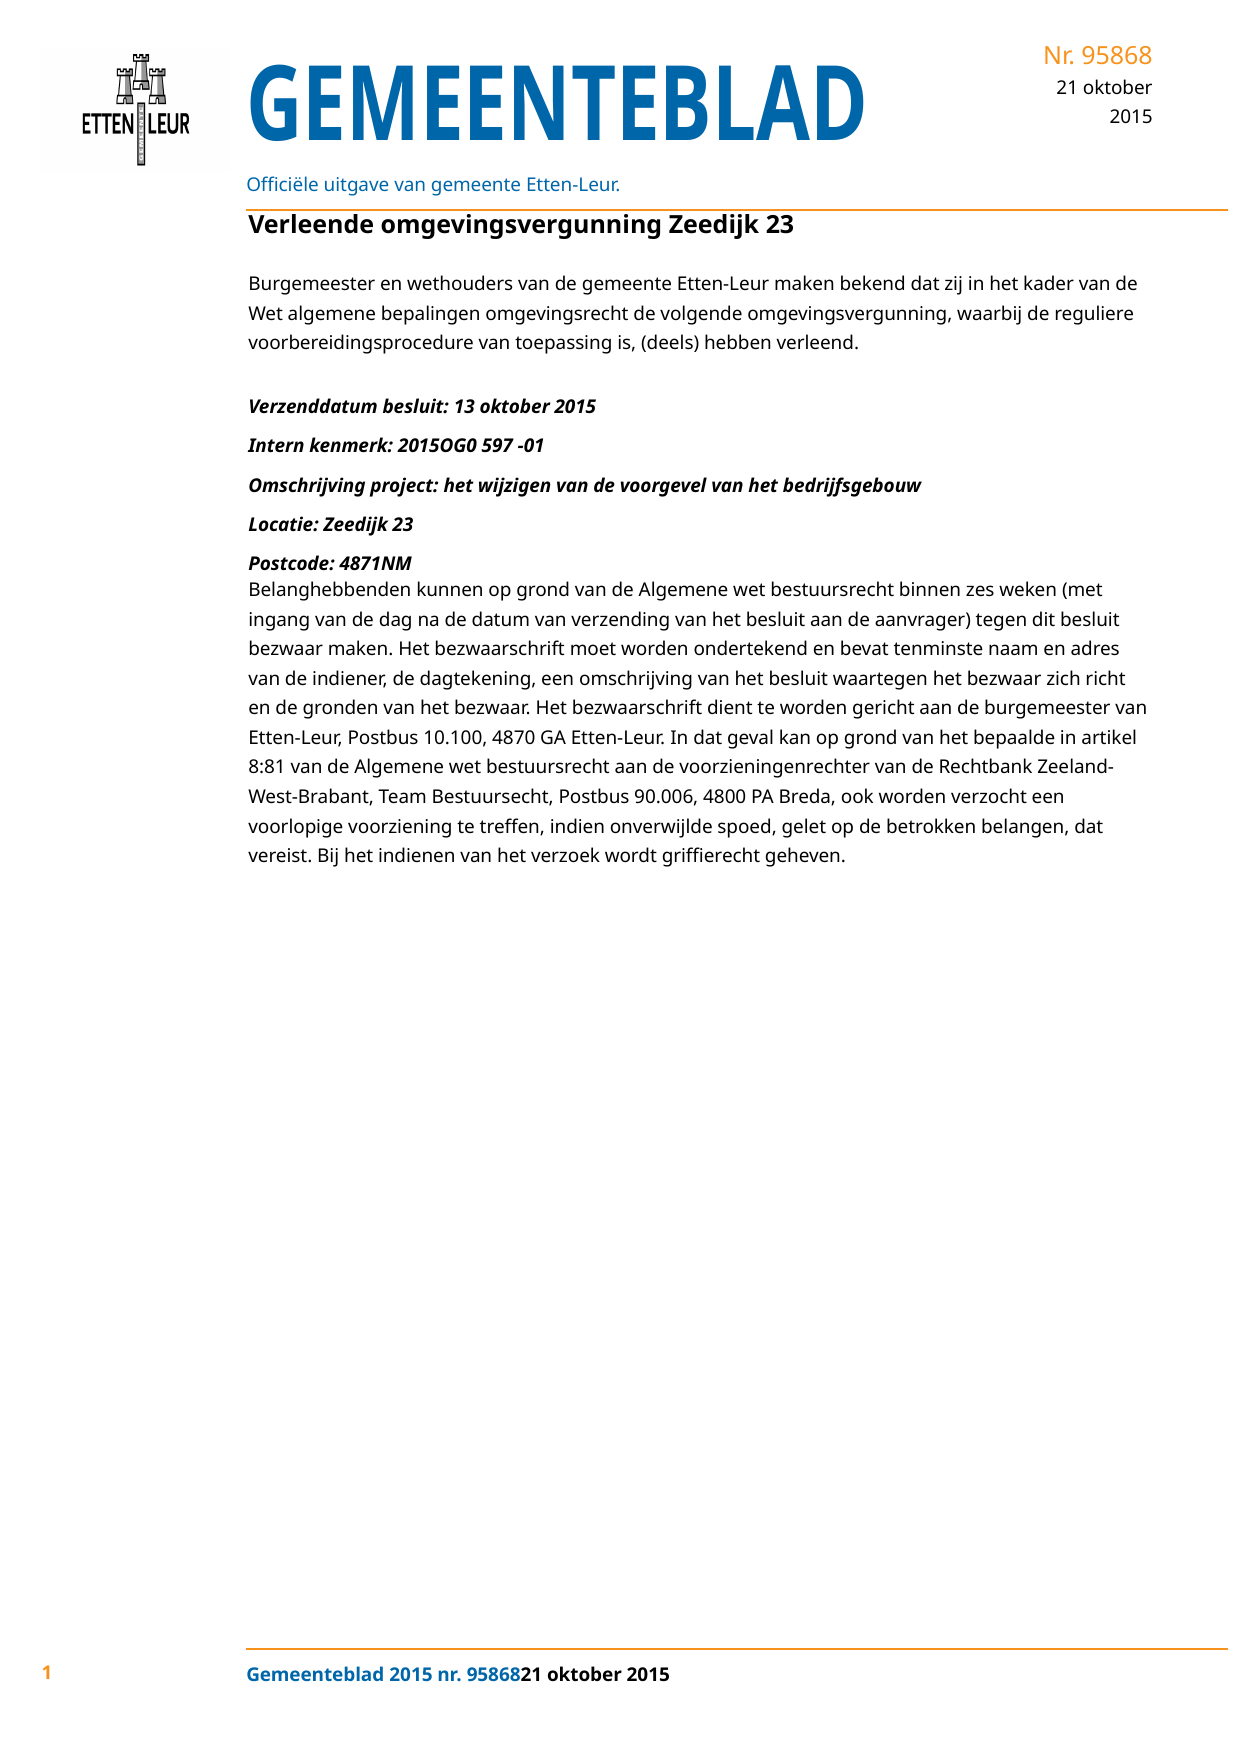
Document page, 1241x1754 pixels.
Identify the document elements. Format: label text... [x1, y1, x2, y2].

text Postcode: 4871NM [248, 551, 1152, 576]
text Belanghebbenden kunnen op grond van de Algemene wet bestuursrecht binnen zes weken (met ingang van de dag na de datum van verzending van het besluit aan de aanvrager) tegen dit besluit bezwaar maken. Het bezwaarschrift moet worden ondertekend en bevat tenminste naam en adres van de indiener, de dagtekening, een omschrijving van het besluit waartegen het bezwaar zich richt en de gronden van het bezwaar. Het bezwaarschrift dient te worden gericht aan de burgemeester van Etten-Leur, Postbus 10.100, 4870 GA Etten-Leur. In dat geval kan op grond van het bepaalde in artikel 8:81 van de Algemene wet bestuursrecht aan de voorzieningenrechter van de Rechtbank Zeeland-West-Brabant, Team Bestuursecht, Postbus 90.006, 4800 PA Breda, ook worden verzocht een voorlopige voorziening te treffen, indien onverwijlde spoed, gelet op de betrokken belangen, dat vereist. Bij het indienen van het verzoek wordt griffierecht geheven. [248, 576, 1152, 868]
text Omschrijving project: het wijzigen van de voorgevel van het bedrijfsgebouw [248, 472, 1152, 498]
text Intern kenmerk: 2015OG0 597 -01 [248, 433, 1152, 458]
picture [41, 47, 231, 172]
text Verleende omgevingsvergunning Zeedijk 23 [248, 211, 1152, 241]
text Burgemeester en wethouders van de gemeente Etten-Leur maken bekend dat zij in het kader van de Wet algemene bepalingen omgevingsrecht de volgende omgevingsvergunning, waarbij de reguliere voorbereidingsprocedure van toepassing is, (deels) hebben verleend. [248, 270, 1152, 355]
text Locatie: Zeedijk 23 [248, 511, 1152, 537]
text Verzenddatum besluit: 13 oktober 2015 [248, 393, 1152, 419]
